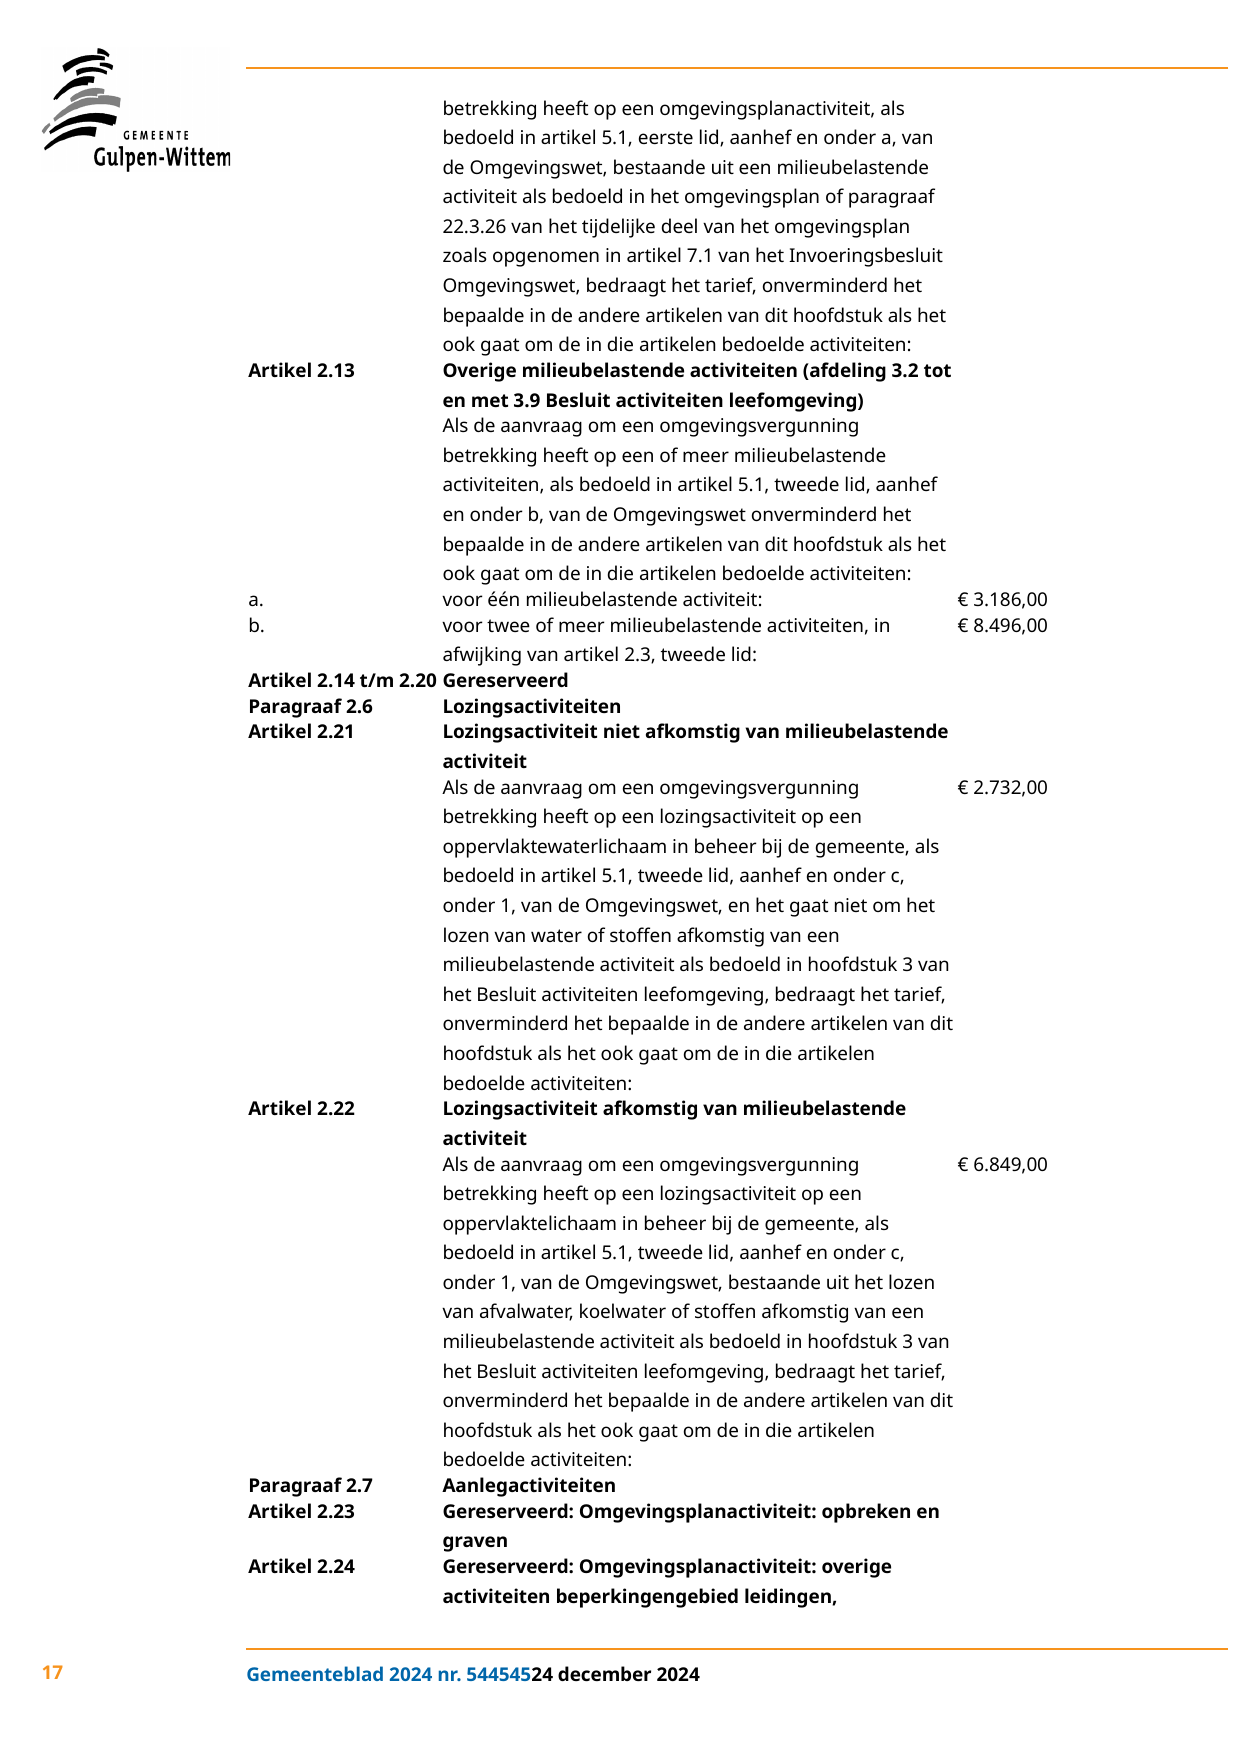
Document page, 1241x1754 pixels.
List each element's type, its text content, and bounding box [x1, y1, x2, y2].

table_cell Gereserveerd: Omgevingsplanactiviteit: overige activiteiten beperkingengebied leidingen, [442, 1554, 957, 1609]
table_cell € 2.732,00 [958, 774, 1152, 1096]
table_cell Gereserveerd [442, 667, 957, 693]
table_cell Overige milieubelastende activiteiten (afdeling 3.2 tot en met 3.9 Besluit activiteiten leefomgeving) [442, 357, 957, 412]
table_cell [958, 1554, 1152, 1609]
table_cell Als de aanvraag om een omgevingsvergunning betrekking heeft op een lozingsactiviteit op een oppervlaktelichaam in beheer bij de gemeente, als bedoeld in artikel 5.1, tweede lid, aanhef en onder c, onder 1, van de Omgevingswet, bestaande uit het lozen van afvalwater, koelwater of stoffen afkomstig van een milieubelastende activiteit als bedoeld in hoofdstuk 3 van het Besluit activiteiten leefomgeving, bedraagt het tarief, onverminderd het bepaalde in de andere artikelen van dit hoofdstuk als het ook gaat om de in die artikelen bedoelde activiteiten: [442, 1151, 957, 1472]
table_cell [958, 1096, 1152, 1151]
table_cell Artikel 2.21 [248, 719, 442, 774]
table_cell Als de aanvraag om een omgevingsvergunning betrekking heeft op een of meer milieubelastende activiteiten, als bedoeld in artikel 5.1, tweede lid, aanhef en onder b, van de Omgevingswet onverminderd het bepaalde in de andere artikelen van dit hoofdstuk als het ook gaat om de in die artikelen bedoelde activiteiten: [442, 413, 957, 586]
table_cell € 8.496,00 [958, 612, 1152, 667]
table_cell Artikel 2.23 [248, 1498, 442, 1553]
table_cell [958, 1498, 1152, 1553]
table_cell [958, 413, 1152, 586]
table_cell voor twee of meer milieubelastende activiteiten, in afwijking van artikel 2.3, tweede lid: [442, 612, 957, 667]
table_cell Artikel 2.13 [248, 357, 442, 412]
table_cell Artikel 2.14 t/m 2.20 [248, 667, 442, 693]
table_cell [958, 693, 1152, 719]
table_cell Lozingsactiviteit afkomstig van milieubelastende activiteit [442, 1096, 957, 1151]
table_cell [248, 774, 442, 1096]
table_cell [248, 1151, 442, 1472]
table_cell a. [248, 586, 442, 612]
table_cell [958, 719, 1152, 774]
table_cell [958, 1473, 1152, 1498]
table_cell Artikel 2.22 [248, 1096, 442, 1151]
picture [41, 47, 231, 172]
table_cell [248, 95, 442, 357]
table_cell b. [248, 612, 442, 667]
table_cell Als de aanvraag om een omgevingsvergunning betrekking heeft op een lozingsactiviteit op een oppervlaktewaterlichaam in beheer bij de gemeente, als bedoeld in artikel 5.1, tweede lid, aanhef en onder c, onder 1, van de Omgevingswet, en het gaat niet om het lozen van water of stoffen afkomstig van een milieubelastende activiteit als bedoeld in hoofdstuk 3 van het Besluit activiteiten leefomgeving, bedraagt het tarief, onverminderd het bepaalde in de andere artikelen van dit hoofdstuk als het ook gaat om de in die artikelen bedoelde activiteiten: [442, 774, 957, 1096]
table_cell Aanlegactiviteiten [442, 1473, 957, 1498]
table_cell Lozingsactiviteit niet afkomstig van milieubelastende activiteit [442, 719, 957, 774]
table_cell Paragraaf 2.6 [248, 693, 442, 719]
table_cell Artikel 2.24 [248, 1554, 442, 1609]
table_cell [958, 95, 1152, 357]
table_cell € 6.849,00 [958, 1151, 1152, 1472]
table_cell Paragraaf 2.7 [248, 1473, 442, 1498]
table_cell [248, 413, 442, 586]
table_cell betrekking heeft op een omgevingsplanactiviteit, als bedoeld in artikel 5.1, eerste lid, aanhef en onder a, van de Omgevingswet, bestaande uit een milieubelastende activiteit als bedoeld in het omgevingsplan of paragraaf 22.3.26 van het tijdelijke deel van het omgevingsplan zoals opgenomen in artikel 7.1 van het Invoeringsbesluit Omgevingswet, bedraagt het tarief, onverminderd het bepaalde in de andere artikelen van dit hoofdstuk als het ook gaat om de in die artikelen bedoelde activiteiten: [442, 95, 957, 357]
table_cell € 3.186,00 [958, 586, 1152, 612]
table_cell [958, 667, 1152, 693]
table_cell voor één milieubelastende activiteit: [442, 586, 957, 612]
table_cell Gereserveerd: Omgevingsplanactiviteit: opbreken en graven [442, 1498, 957, 1553]
table_cell [958, 357, 1152, 412]
table_cell Lozingsactiviteiten [442, 693, 957, 719]
